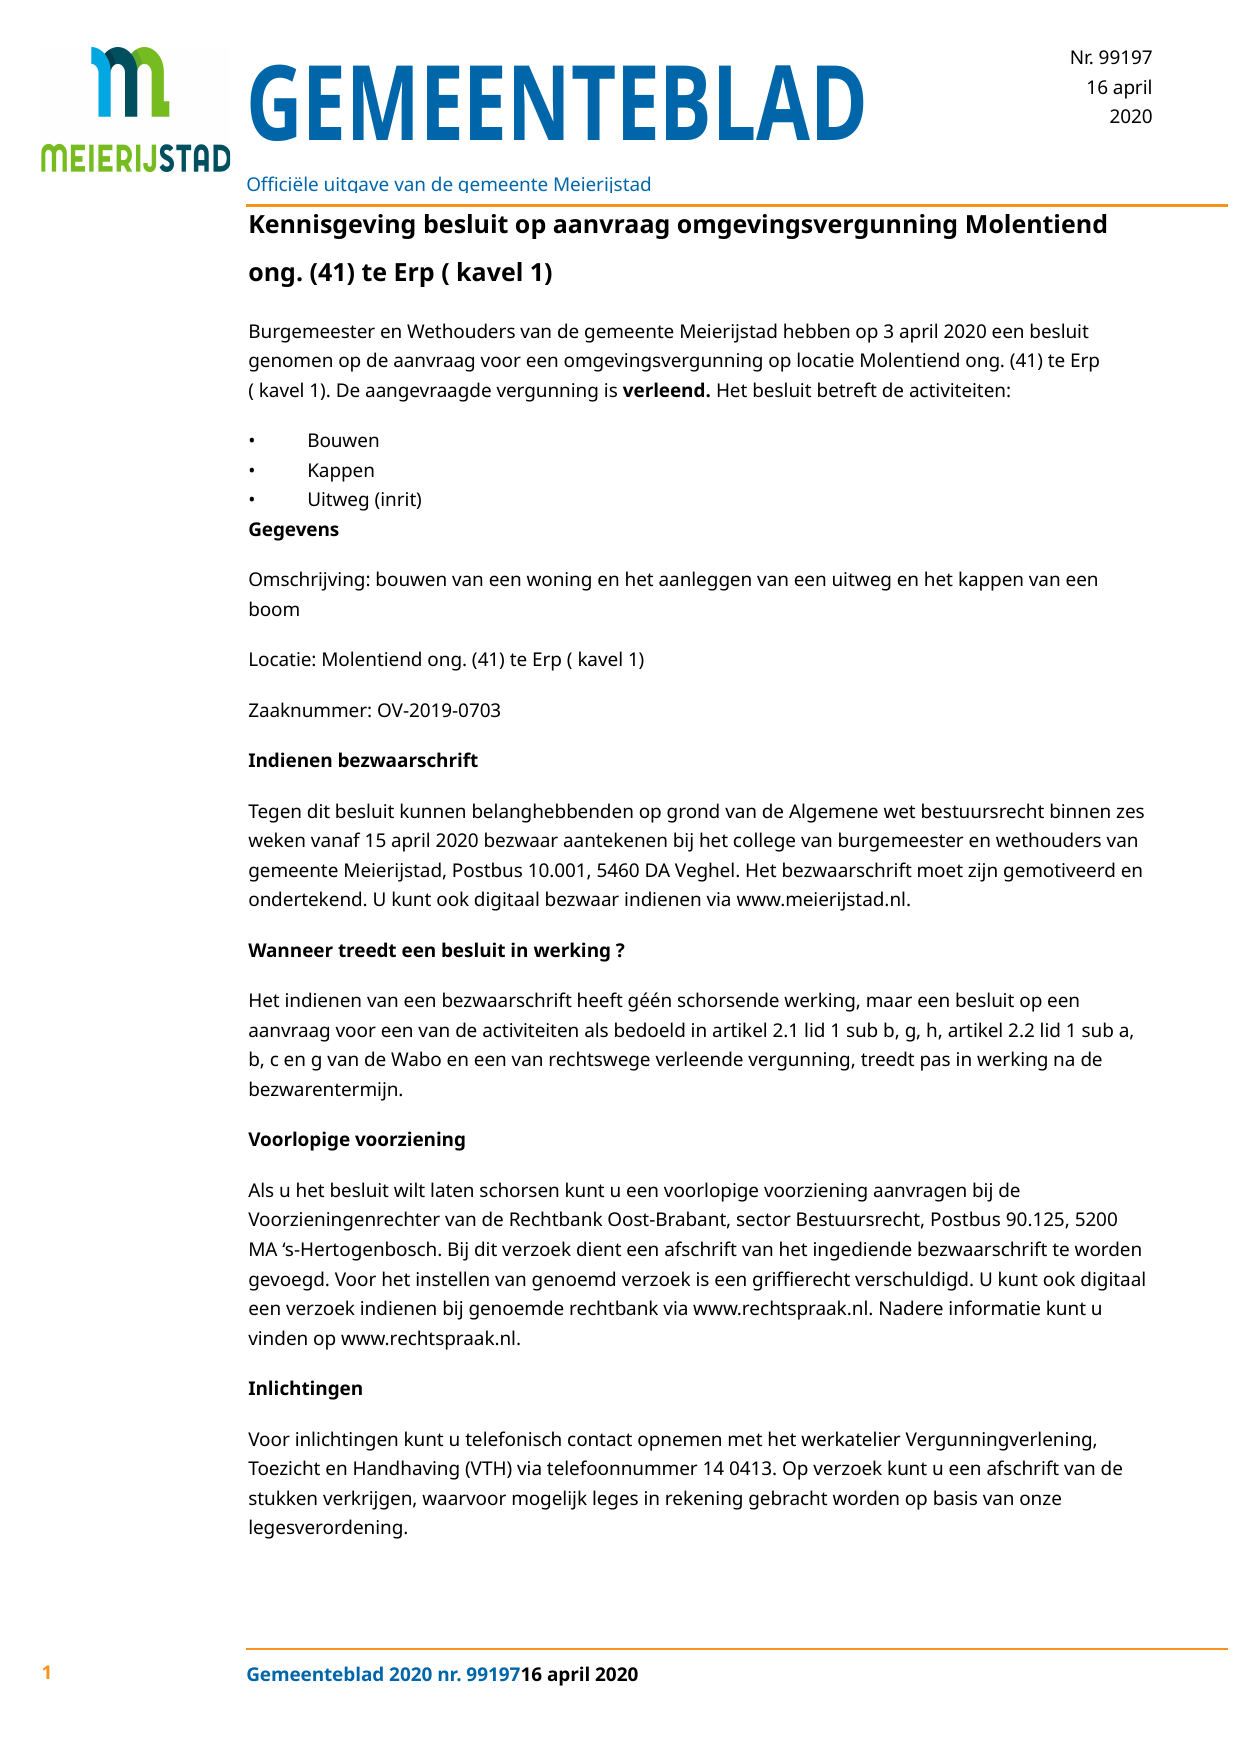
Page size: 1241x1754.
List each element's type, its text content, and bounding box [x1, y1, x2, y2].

text Omschrijving: bouwen van een woning en het aanleggen van een uitweg en het kappen van een boom [248, 567, 1152, 622]
text Indienen bezwaarschrift [248, 747, 1152, 773]
text Zaaknummer: OV-2019-0703 [248, 697, 1152, 723]
text Het indienen van een bezwaarschrift heeft géén schorsende werking, maar een besluit op een aanvraag voor een van de activiteiten als bedoeld in artikel 2.1 lid 1 sub b, g, h, artikel 2.2 lid 1 sub a, b, c en g van de Wabo en een van rechtswege verleende vergunning, treedt pas in werking na de bezwarentermijn. [248, 987, 1152, 1102]
list Uitweg (inrit) [248, 487, 1152, 512]
picture [41, 47, 231, 172]
text Burgemeester en Wethouders van de gemeente Meierijstad hebben op 3 april 2020 een besluit genomen op de aanvraag voor een omgevingsvergunning op locatie Molentiend ong. (41) te Erp ( kavel 1). De aangevraagde vergunning is verleend. Het besluit betreft de activiteiten: [248, 318, 1152, 403]
text Als u het besluit wilt laten schorsen kunt u een voorlopige voorziening aanvragen bij de Voorzieningenrechter van de Rechtbank Oost-Brabant, sector Bestuursrecht, Postbus 90.125, 5200 MA ‘s-Hertogenbosch. Bij dit verzoek dient een afschrift van het ingediende bezwaarschrift te worden gevoegd. Voor het instellen van genoemd verzoek is een griffierecht verschuldigd. U kunt ook digitaal een verzoek indienen bij genoemde rechtbank via www.rechtspraak.nl. Nadere informatie kunt u vinden op www.rechtspraak.nl. [248, 1177, 1152, 1351]
text Wanneer treedt een besluit in werking ? [248, 937, 1152, 963]
text Locatie: Molentiend ong. (41) te Erp ( kavel 1) [248, 647, 1152, 672]
text Inlichtingen [248, 1375, 1152, 1401]
text Gegevens [248, 516, 1152, 542]
list Kappen [248, 457, 1152, 483]
text Tegen dit besluit kunnen belanghebbenden op grond van de Algemene wet bestuursrecht binnen zes weken vanaf 15 april 2020 bezwaar aantekenen bij het college van burgemeester en wethouders van gemeente Meierijstad, Postbus 10.001, 5460 DA Veghel. Het bezwaarschrift moet zijn gemotiveerd en ondertekend. U kunt ook digitaal bezwaar indienen via www.meierijstad.nl. [248, 798, 1152, 912]
text Kennisgeving besluit op aanvraag omgevingsvergunning Molentiend ong. (41) te Erp ( kavel 1) [248, 207, 1152, 288]
list Bouwen [248, 427, 1152, 453]
text Voorlopige voorziening [248, 1127, 1152, 1152]
text Voor inlichtingen kunt u telefonisch contact opnemen met het werkatelier Vergunningverlening, Toezicht en Handhaving (VTH) via telefoonnummer 14 0413. Op verzoek kunt u een afschrift van de stukken verkrijgen, waarvoor mogelijk leges in rekening gebracht worden op basis van onze legesverordening. [248, 1426, 1152, 1540]
